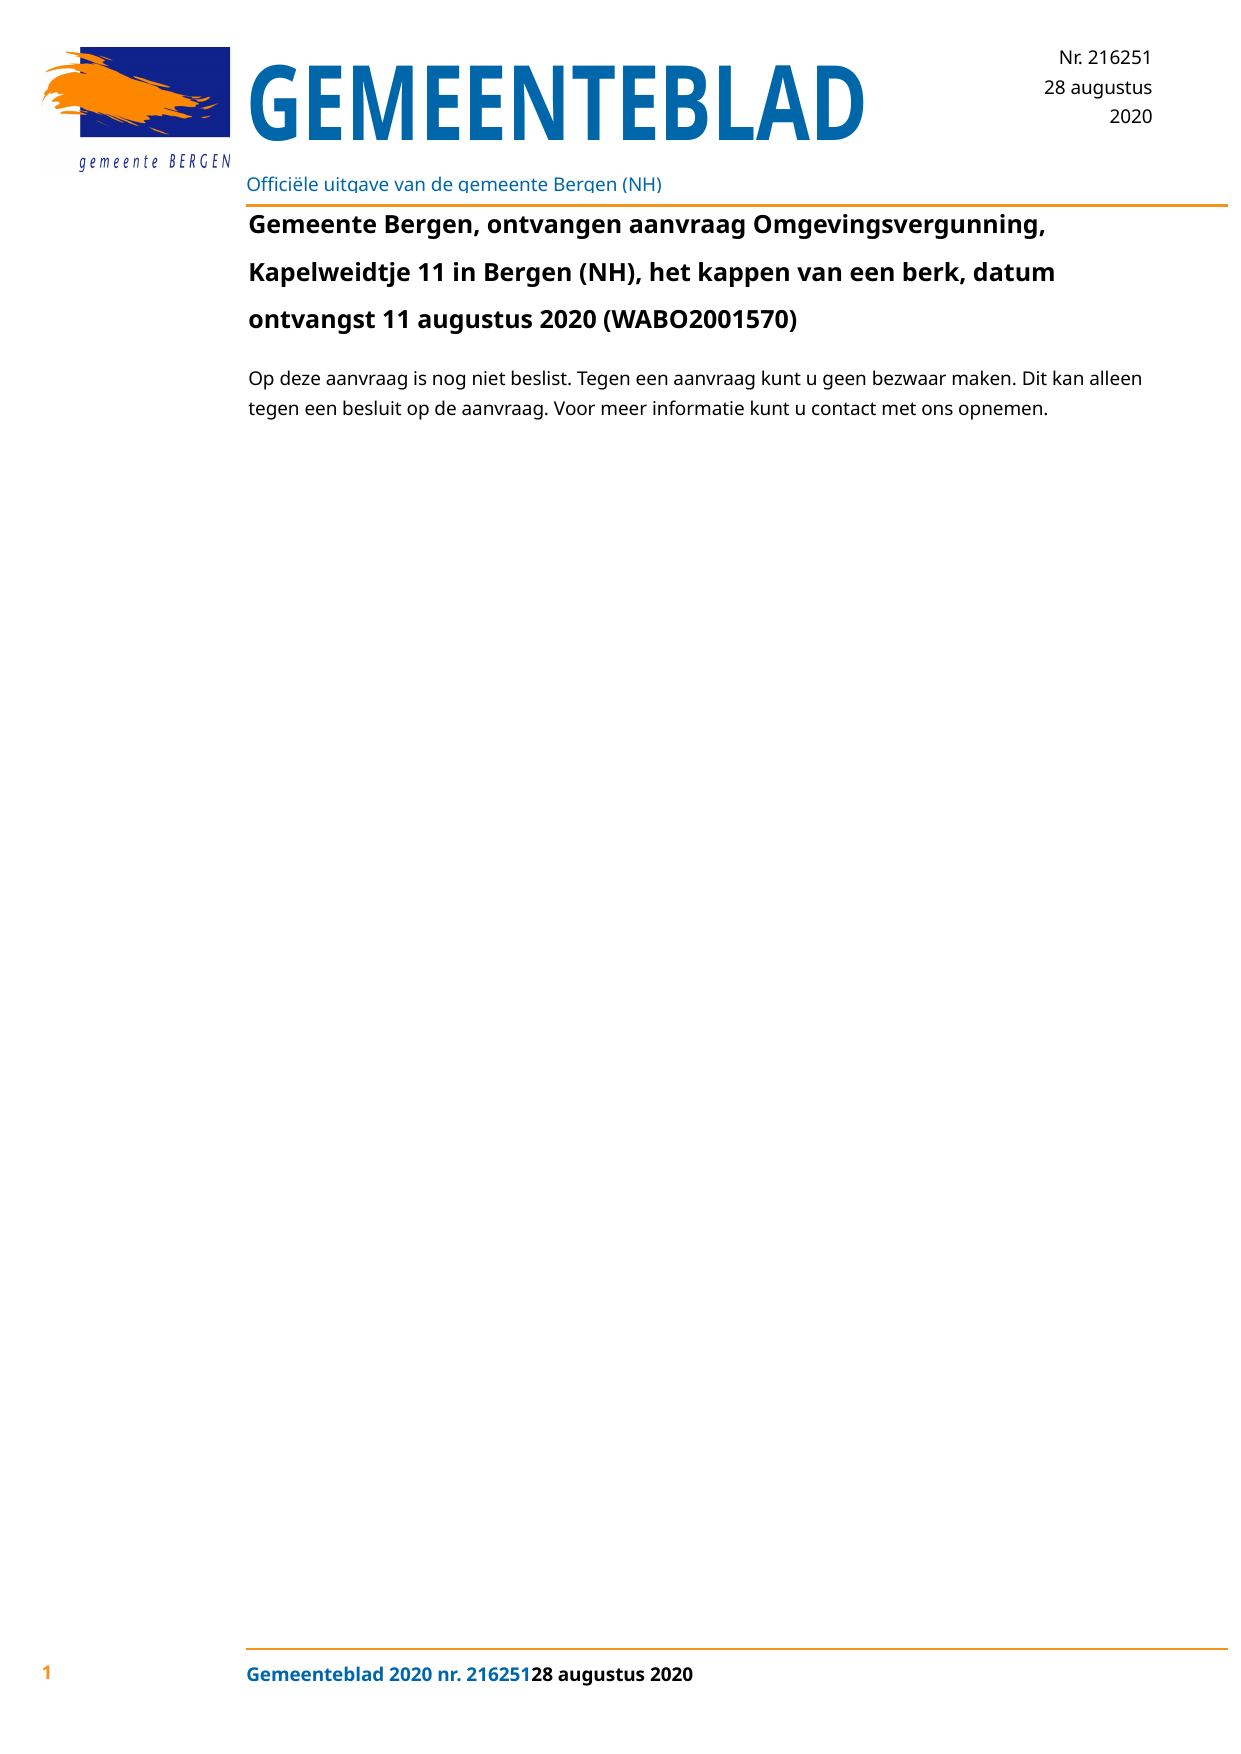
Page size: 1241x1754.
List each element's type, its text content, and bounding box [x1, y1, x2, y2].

text Gemeente Bergen, ontvangen aanvraag Omgevingsvergunning, Kapelweidtje 11 in Bergen (NH), het kappen van een berk, datum ontvangst 11 augustus 2020 (WABO2001570) [248, 207, 1152, 336]
picture [41, 47, 231, 172]
text Op deze aanvraag is nog niet beslist. Tegen een aanvraag kunt u geen bezwaar maken. Dit kan alleen tegen een besluit op de aanvraag. Voor meer informatie kunt u contact met ons opnemen. [248, 366, 1152, 421]
